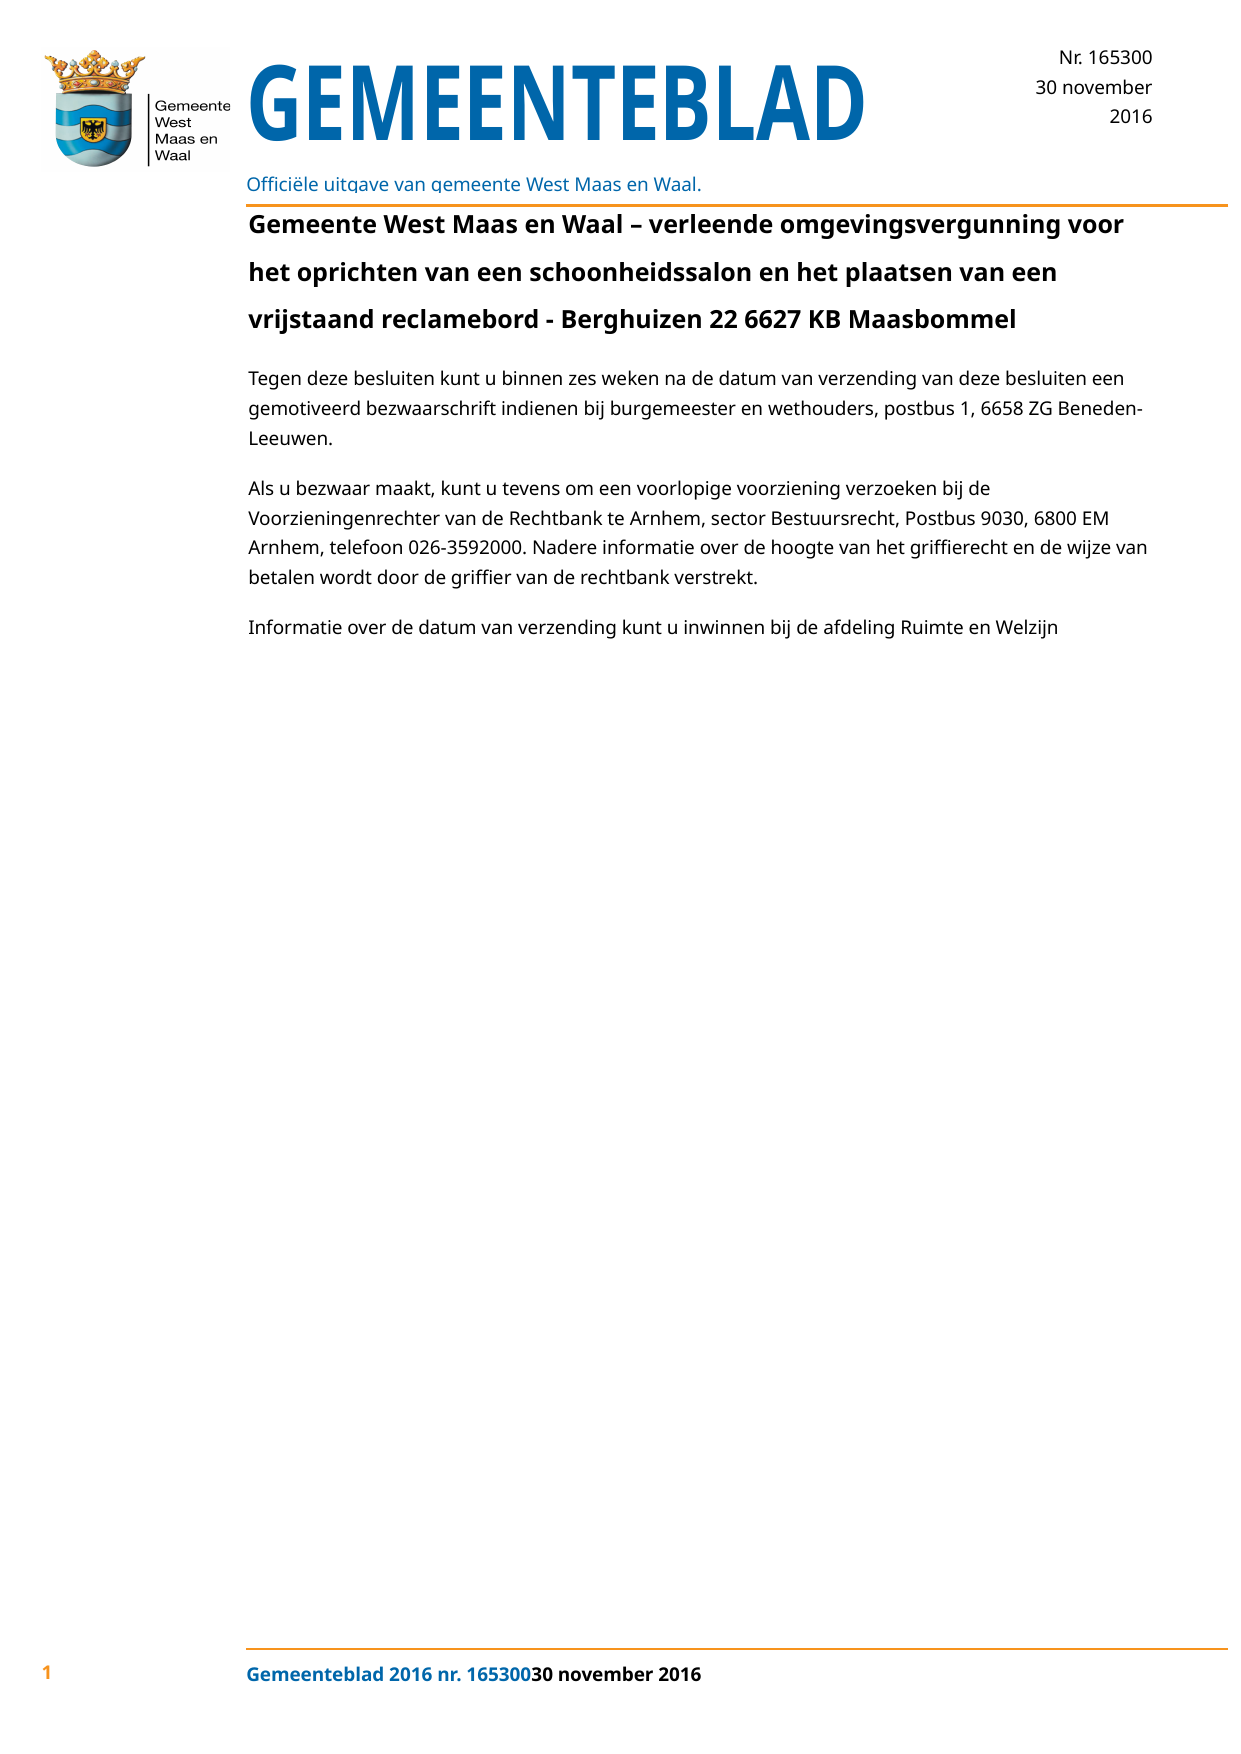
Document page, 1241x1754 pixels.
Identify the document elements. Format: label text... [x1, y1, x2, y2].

picture [41, 47, 231, 172]
text Informatie over de datum van verzending kunt u inwinnen bij de afdeling Ruimte en Welzijn [248, 614, 1152, 640]
text Als u bezwaar maakt, kunt u tevens om een voorlopige voorziening verzoeken bij de Voorzieningenrechter van de Rechtbank te Arnhem, sector Bestuursrecht, Postbus 9030, 6800 EM Arnhem, telefoon 026-3592000. Nadere informatie over de hoogte van het griffierecht en de wijze van betalen wordt door de griffier van de rechtbank verstrekt. [248, 475, 1152, 589]
text Gemeente West Maas en Waal – verleende omgevingsvergunning voor het oprichten van een schoonheidssalon en het plaatsen van een vrijstaand reclamebord - Berghuizen 22 6627 KB Maasbommel [248, 207, 1152, 336]
text Tegen deze besluiten kunt u binnen zes weken na de datum van verzending van deze besluiten een gemotiveerd bezwaarschrift indienen bij burgemeester en wethouders, postbus 1, 6658 ZG Beneden-Leeuwen. [248, 366, 1152, 450]
